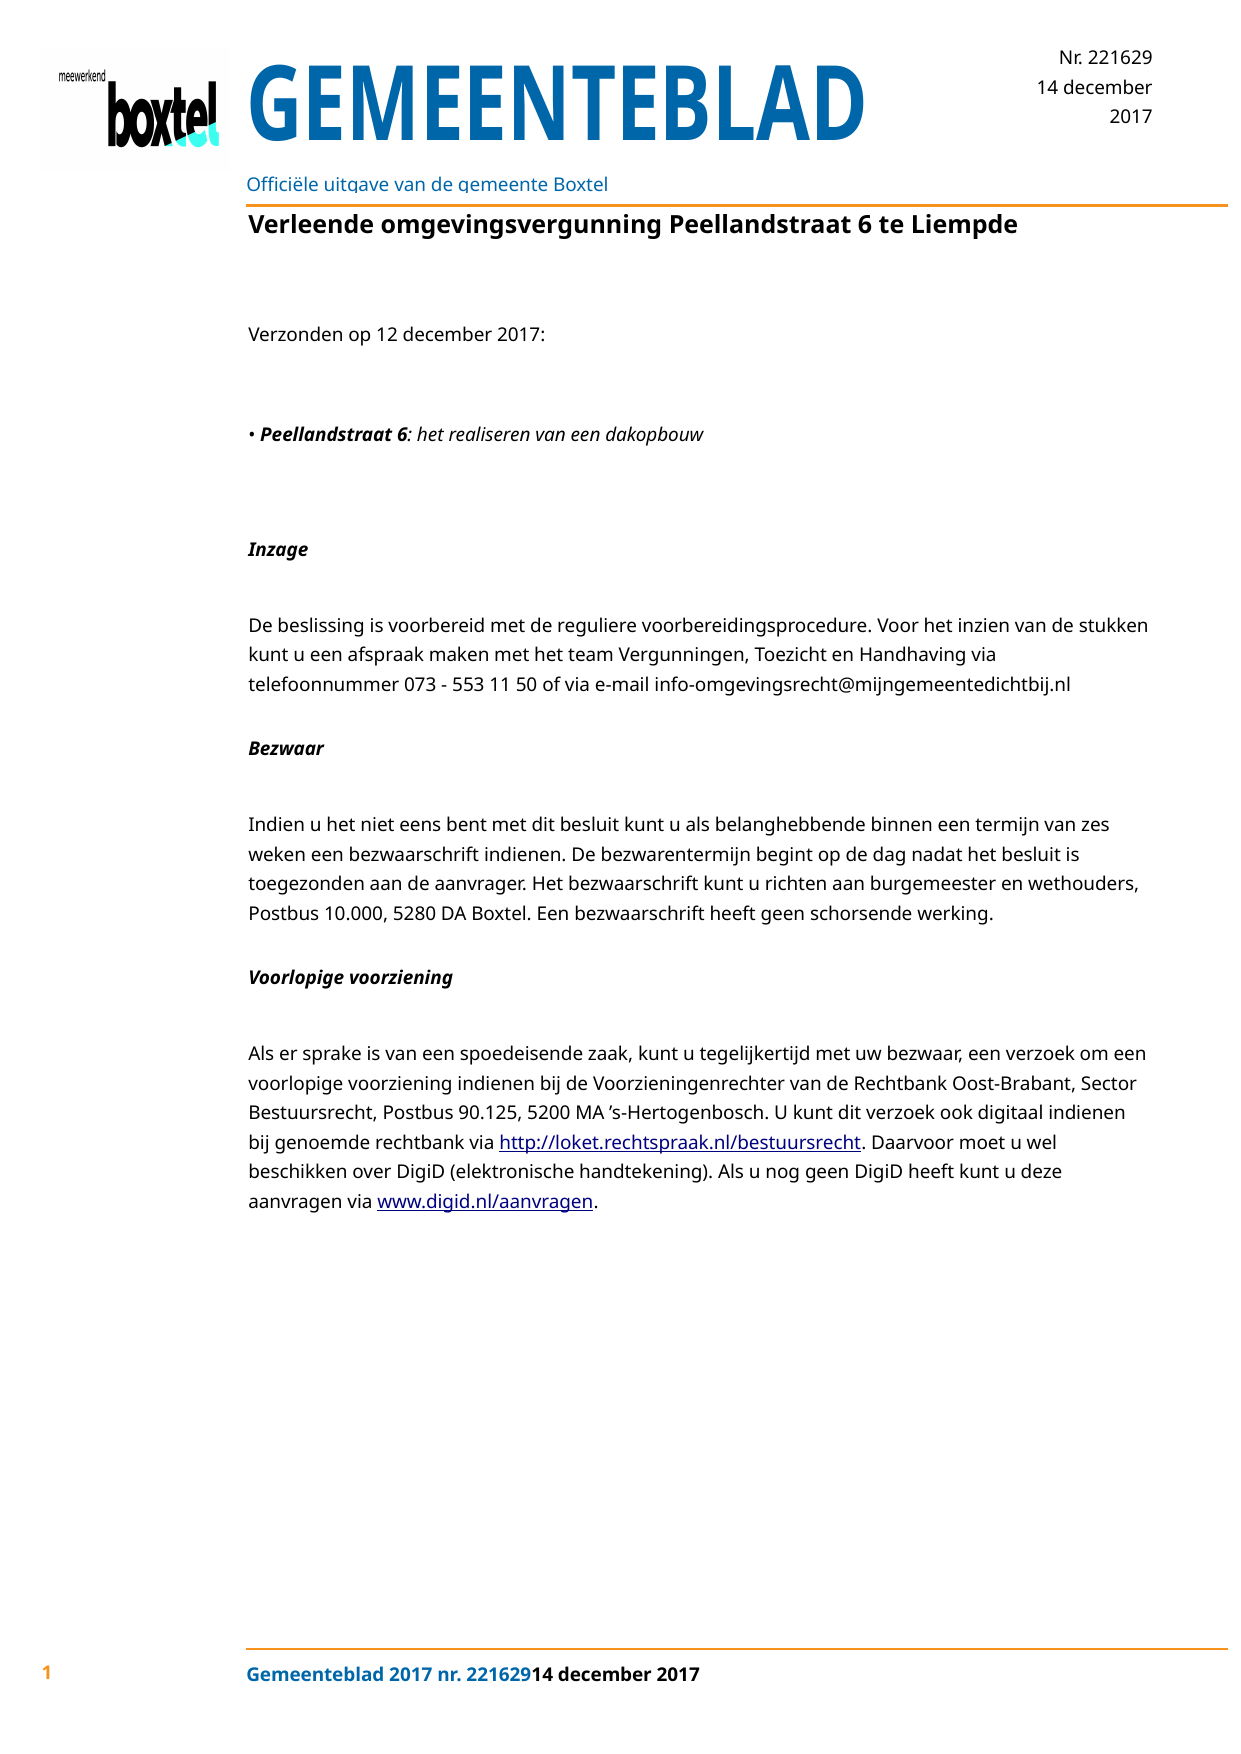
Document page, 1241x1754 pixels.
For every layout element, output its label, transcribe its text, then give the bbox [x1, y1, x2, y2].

text De beslissing is voorbereid met de reguliere voorbereidingsprocedure. Voor het inzien van de stukken kunt u een afspraak maken met het team Vergunningen, Toezicht en Handhaving via telefoonnummer 073 - 553 11 50 of via e-mail info-omgevingsrecht@mijngemeentedichtbij.nl [248, 612, 1152, 697]
text • Peellandstraat 6: het realiseren van een dakopbouw [248, 422, 1152, 447]
picture [41, 47, 231, 172]
text Indien u het niet eens bent met dit besluit kunt u als belanghebbende binnen een termijn van zes weken een bezwaarschrift indienen. De bezwarentermijn begint op de dag nadat het besluit is toegezonden aan de aanvrager. Het bezwaarschrift kunt u richten aan burgemeester en wethouders, Postbus 10.000, 5280 DA Boxtel. Een bezwaarschrift heeft geen schorsende werking. [248, 811, 1152, 926]
text Verzonden op 12 december 2017: [248, 321, 1152, 346]
text Verleende omgevingsvergunning Peellandstraat 6 te Liempde [248, 207, 1152, 241]
text Voorlopige voorziening [248, 964, 1152, 990]
text Als er sprake is van een spoedeisende zaak, kunt u tegelijkertijd met uw bezwaar, een verzoek om een voorlopige voorziening indienen bij de Voorzieningenrechter van de Rechtbank Oost-Brabant, Sector Bestuursrecht, Postbus 90.125, 5200 MA ’s-Hertogenbosch. U kunt dit verzoek ook digitaal indienen bij genoemde rechtbank via http://loket.rechtspraak.nl/bestuursrecht. Daarvoor moet u wel beschikken over DigiD (elektronische handtekening). Als u nog geen DigiD heeft kunt u deze aanvragen via www.digid.nl/aanvragen. [248, 1040, 1152, 1214]
text Bezwaar [248, 735, 1152, 761]
text Inzage [248, 536, 1152, 562]
